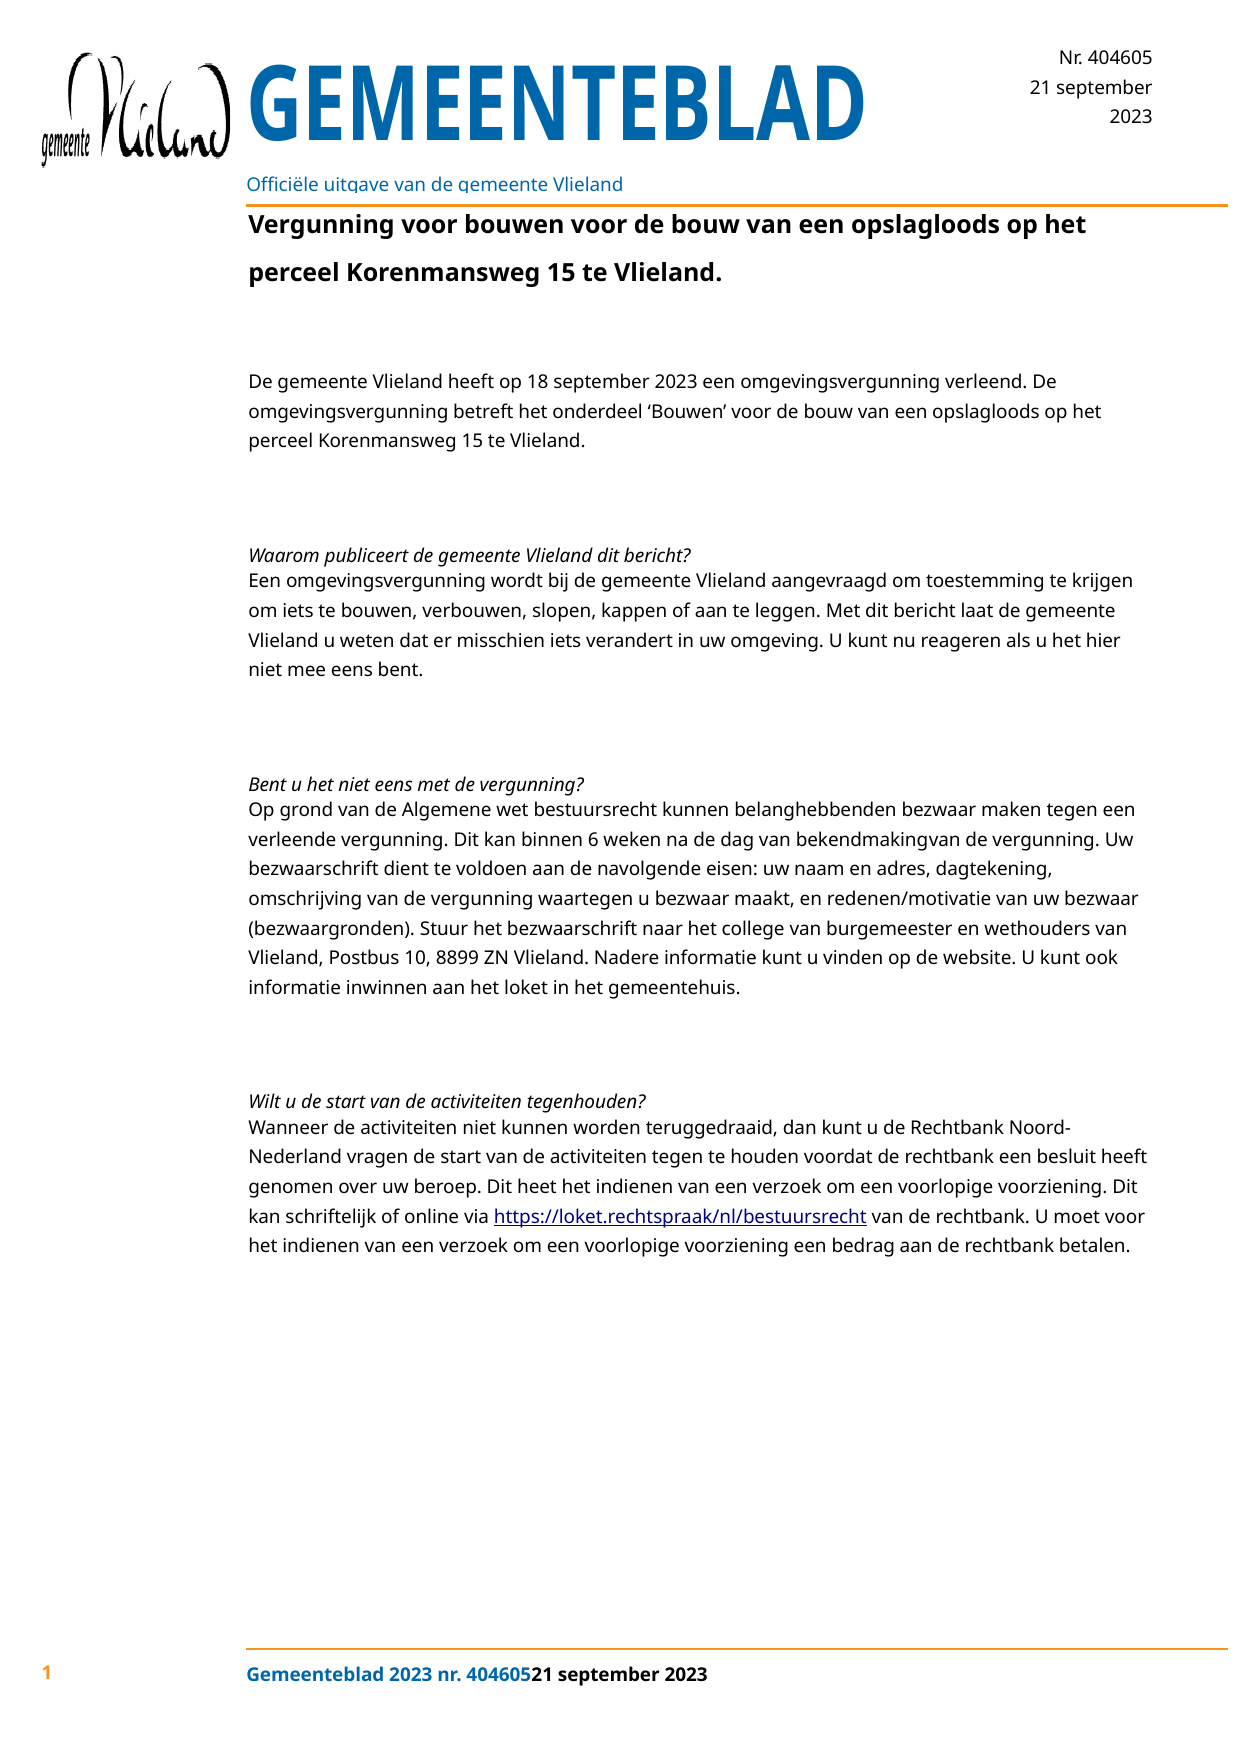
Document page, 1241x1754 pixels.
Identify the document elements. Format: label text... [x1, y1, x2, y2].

text Bent u het niet eens met de vergunning? [248, 771, 1152, 796]
text Wanneer de activiteiten niet kunnen worden teruggedraaid, dan kunt u de Rechtbank Noord-Nederland vragen de start van de activiteiten tegen te houden voordat de rechtbank een besluit heeft genomen over uw beroep. Dit heet het indienen van een verzoek om een voorlopige voorziening. Dit kan schriftelijk of online via https://loket.rechtspraak/nl/bestuursrecht van de rechtbank. U moet voor het indienen van een verzoek om een voorlopige voorziening een bedrag aan de rechtbank betalen. [248, 1114, 1152, 1258]
picture [41, 47, 231, 172]
text Waarom publiceert de gemeente Vlieland dit bericht? [248, 542, 1152, 568]
text Een omgevingsvergunning wordt bij de gemeente Vlieland aangevraagd om toestemming te krijgen om iets te bouwen, verbouwen, slopen, kappen of aan te leggen. Met dit bericht laat de gemeente Vlieland u weten dat er misschien iets verandert in uw omgeving. U kunt nu reageren als u het hier niet mee eens bent. [248, 568, 1152, 682]
text Op grond van de Algemene wet bestuursrecht kunnen belanghebbenden bezwaar maken tegen een verleende vergunning. Dit kan binnen 6 weken na de dag van bekendmakingvan de vergunning. Uw bezwaarschrift dient te voldoen aan de navolgende eisen: uw naam en adres, dagtekening, omschrijving van de vergunning waartegen u bezwaar maakt, en redenen/motivatie van uw bezwaar (bezwaargronden). Stuur het bezwaarschrift naar het college van burgemeester en wethouders van Vlieland, Postbus 10, 8899 ZN Vlieland. Nadere informatie kunt u vinden op de website. U kunt ook informatie inwinnen aan het loket in het gemeentehuis. [248, 796, 1152, 1000]
text Wilt u de start van de activiteiten tegenhouden? [248, 1088, 1152, 1114]
text Vergunning voor bouwen voor de bouw van een opslagloods op het perceel Korenmansweg 15 te Vlieland. [248, 207, 1152, 288]
text De gemeente Vlieland heeft op 18 september 2023 een omgevingsvergunning verleend. De omgevingsvergunning betreft het onderdeel ‘Bouwen’ voor de bouw van een opslagloods op het perceel Korenmansweg 15 te Vlieland. [248, 368, 1152, 453]
